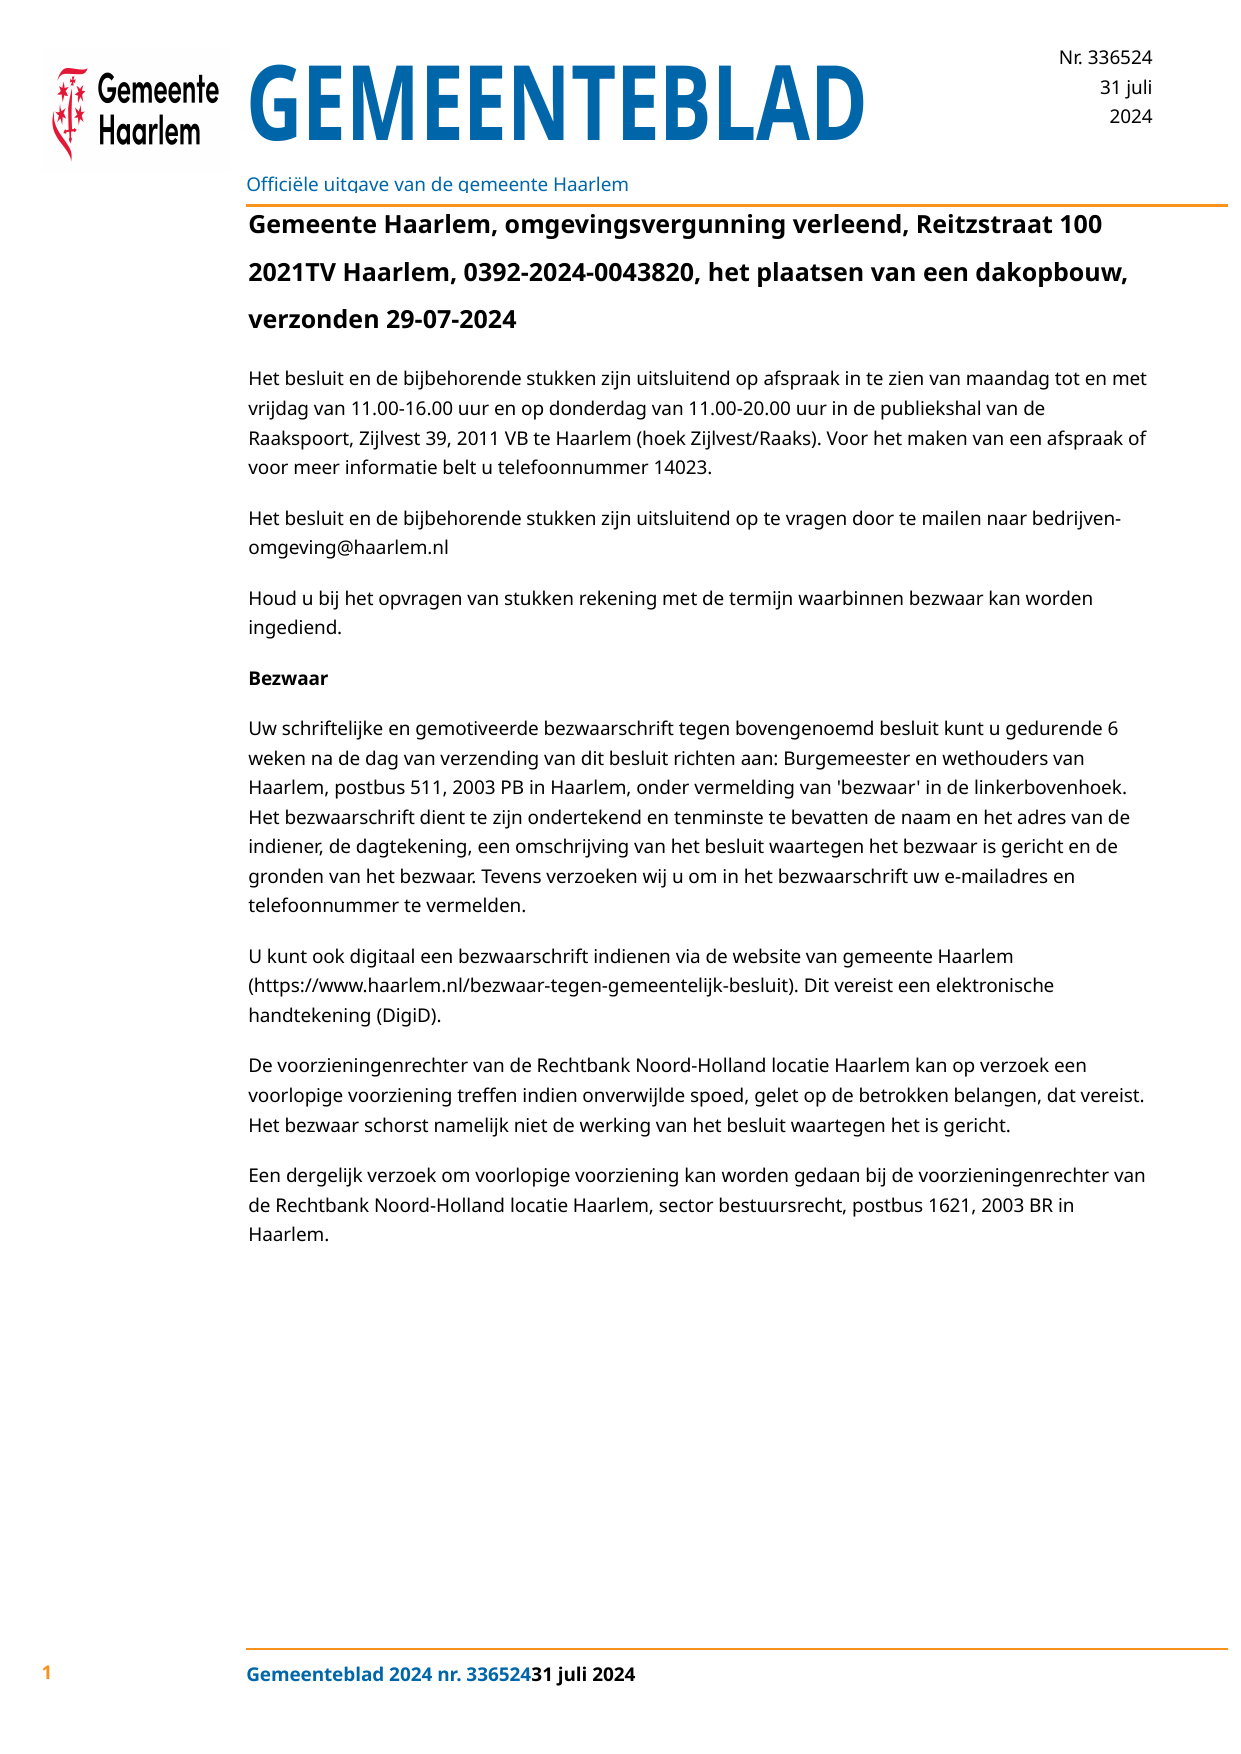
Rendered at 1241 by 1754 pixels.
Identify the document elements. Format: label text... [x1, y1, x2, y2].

text Uw schriftelijke en gemotiveerde bezwaarschrift tegen bovengenoemd besluit kunt u gedurende 6 weken na de dag van verzending van dit besluit richten aan: Burgemeester en wethouders van Haarlem, postbus 511, 2003 PB in Haarlem, onder vermelding van 'bezwaar' in de linkerbovenhoek. Het bezwaarschrift dient te zijn ondertekend en tenminste te bevatten de naam en het adres van de indiener, de dagtekening, een omschrijving van het besluit waartegen het bezwaar is gericht en de gronden van het bezwaar. Tevens verzoeken wij u om in het bezwaarschrift uw e-mailadres en telefoonnummer te vermelden. [248, 715, 1152, 918]
text Het besluit en de bijbehorende stukken zijn uitsluitend op te vragen door te mailen naar bedrijven-omgeving@haarlem.nl [248, 505, 1152, 560]
text Bezwaar [248, 665, 1152, 690]
text Het besluit en de bijbehorende stukken zijn uitsluitend op afspraak in te zien van maandag tot en met vrijdag van 11.00-16.00 uur en op donderdag van 11.00-20.00 uur in de publiekshal van de Raakspoort, Zijlvest 39, 2011 VB te Haarlem (hoek Zijlvest/Raaks). Voor het maken van een afspraak of voor meer informatie belt u telefoonnummer 14023. [248, 366, 1152, 480]
picture [41, 47, 231, 172]
text De voorzieningenrechter van de Rechtbank Noord-Holland locatie Haarlem kan op verzoek een voorlopige voorziening treffen indien onverwijlde spoed, gelet op de betrokken belangen, dat vereist. Het bezwaar schorst namelijk niet de werking van het besluit waartegen het is gericht. [248, 1053, 1152, 1137]
text Een dergelijk verzoek om voorlopige voorziening kan worden gedaan bij de voorzieningenrechter van de Rechtbank Noord-Holland locatie Haarlem, sector bestuursrecht, postbus 1621, 2003 BR in Haarlem. [248, 1162, 1152, 1247]
text U kunt ook digitaal een bezwaarschrift indienen via de website van gemeente Haarlem (https://www.haarlem.nl/bezwaar-tegen-gemeentelijk-besluit). Dit vereist een elektronische handtekening (DigiD). [248, 943, 1152, 1028]
text Gemeente Haarlem, omgevingsvergunning verleend, Reitzstraat 100 2021TV Haarlem, 0392-2024-0043820, het plaatsen van een dakopbouw, verzonden 29-07-2024 [248, 207, 1152, 336]
text Houd u bij het opvragen van stukken rekening met de termijn waarbinnen bezwaar kan worden ingediend. [248, 585, 1152, 640]
